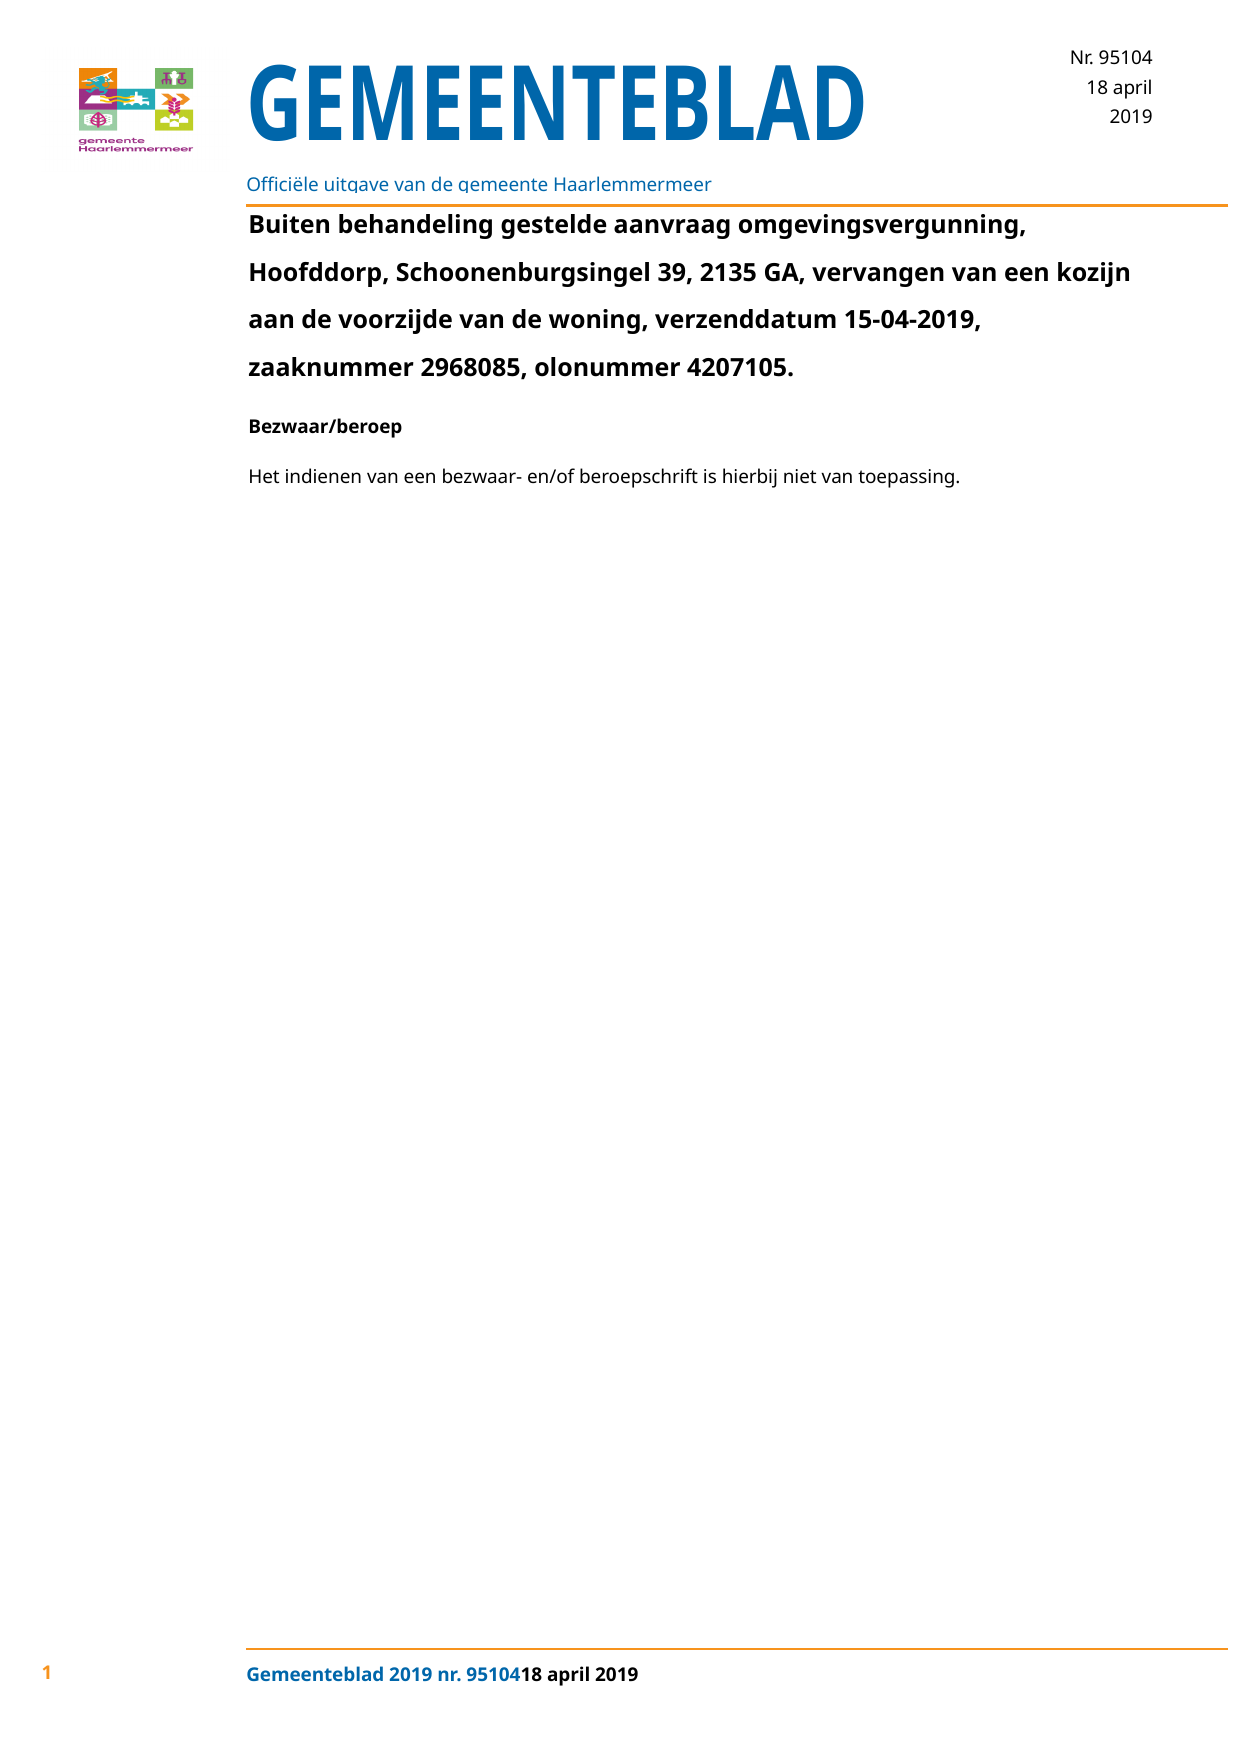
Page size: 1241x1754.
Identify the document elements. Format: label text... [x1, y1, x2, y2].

picture [41, 47, 231, 172]
text Bezwaar/beroep [248, 413, 1152, 439]
text Buiten behandeling gestelde aanvraag omgevingsvergunning, Hoofddorp, Schoonenburgsingel 39, 2135 GA, vervangen van een kozijn aan de voorzijde van de woning, verzenddatum 15-04-2019, zaaknummer 2968085, olonummer 4207105. [248, 207, 1152, 384]
text Het indienen van een bezwaar- en/of beroepschrift is hierbij niet van toepassing. [248, 463, 1152, 489]
